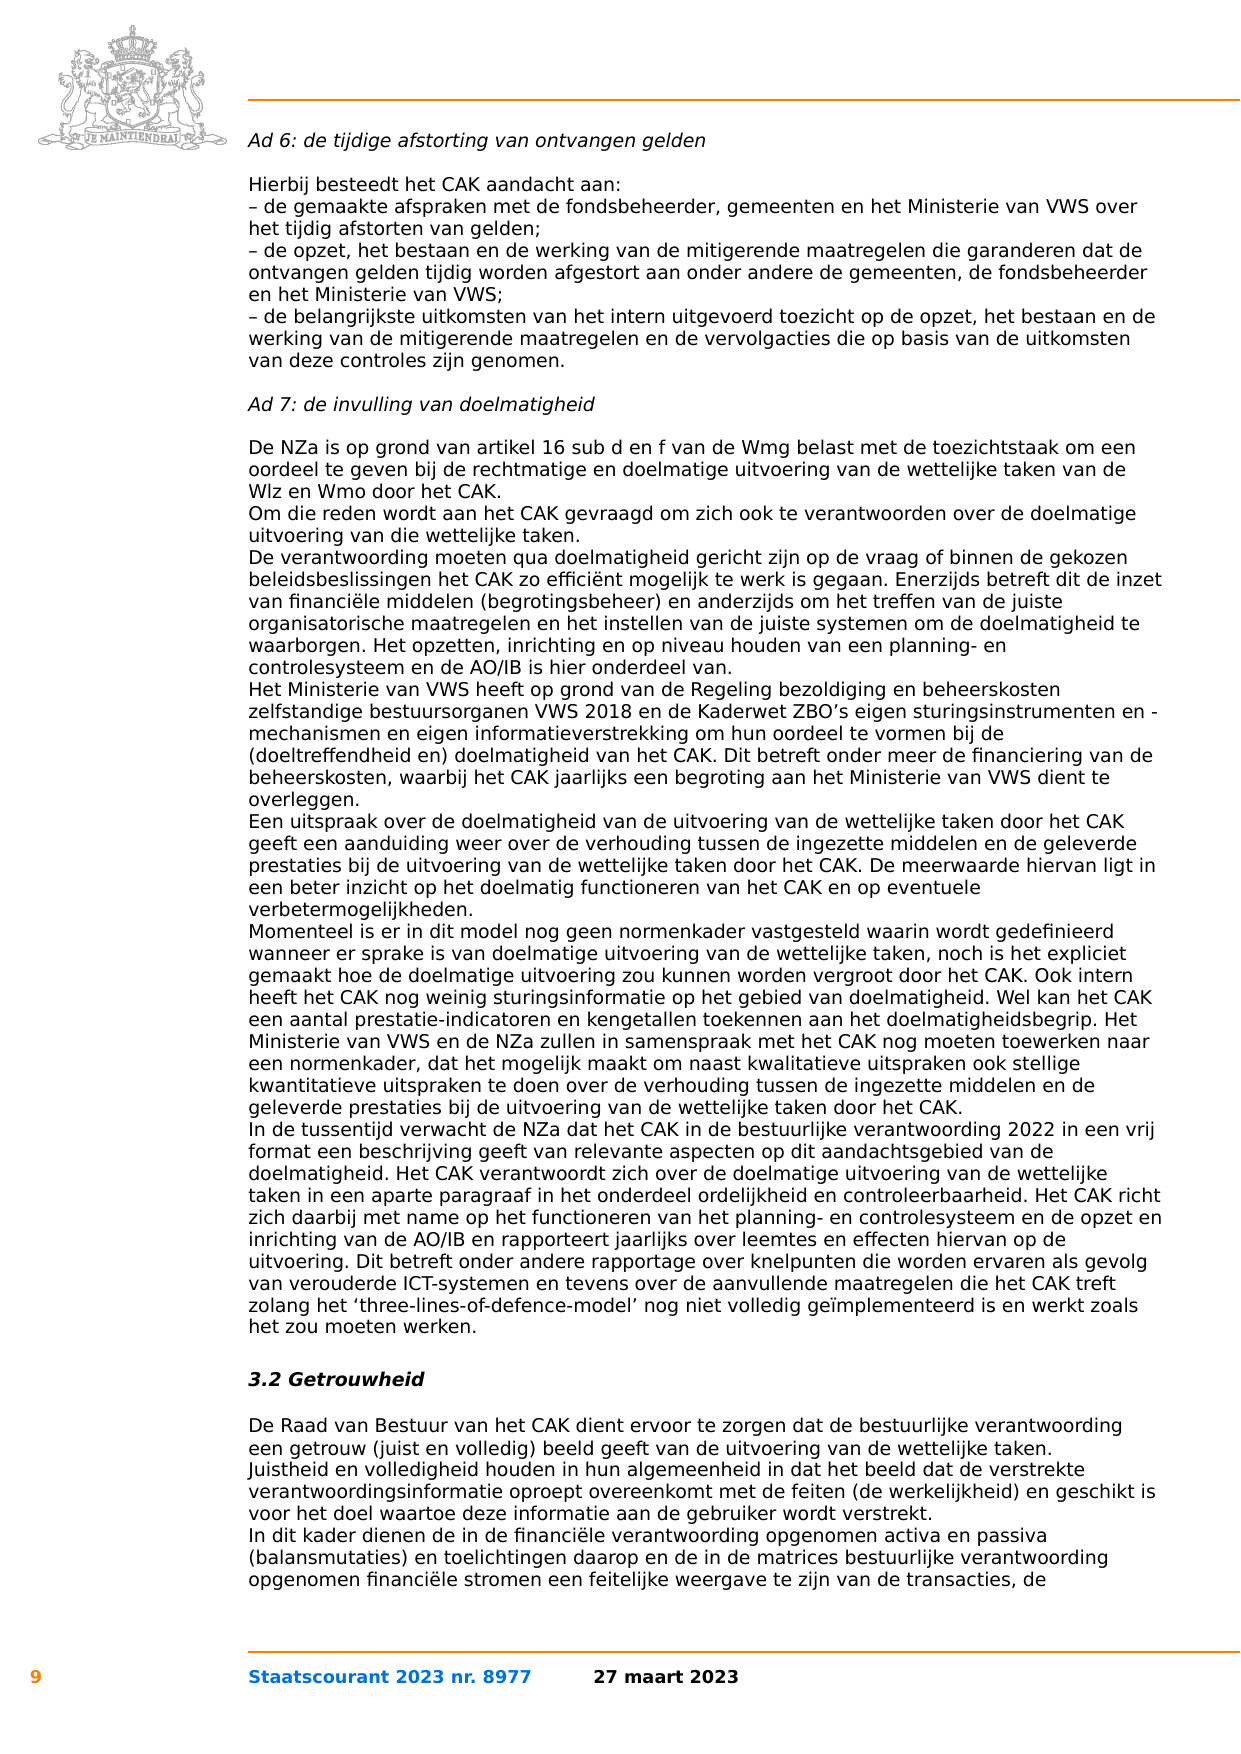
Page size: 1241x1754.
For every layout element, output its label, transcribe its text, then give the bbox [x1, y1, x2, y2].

subtitle Ad 6: de tijdige afstorting van ontvangen gelden [248, 130, 1163, 152]
text De Raad van Bestuur van het CAK dient ervoor te zorgen dat de bestuurlijke verantwoording een getrouw (juist en volledig) beeld geeft van de uitvoering van de wettelijke taken. [248, 1415, 1163, 1459]
text – de gemaakte afspraken met de fondsbeheerder, gemeenten en het Ministerie van VWS over het tijdig afstorten van gelden; [248, 196, 1163, 240]
text Het Ministerie van VWS heeft op grond van de Regeling bezoldiging en beheerskosten zelfstandige bestuursorganen VWS 2018 en de Kaderwet ZBO’s eigen sturingsinstrumenten en -mechanismen en eigen informatieverstrekking om hun oordeel te vormen bij de (doeltreffendheid en) doelmatigheid van het CAK. Dit betreft onder meer de financiering van de beheerskosten, waarbij het CAK jaarlijks een begroting aan het Ministerie van VWS dient te overleggen. [248, 679, 1163, 811]
text Een uitspraak over de doelmatigheid van de uitvoering van de wettelijke taken door het CAK geeft een aanduiding weer over de verhouding tussen de ingezette middelen en de geleverde prestaties bij de uitvoering van de wettelijke taken door het CAK. De meerwaarde hiervan ligt in een beter inzicht op het doelmatig functioneren van het CAK en op eventuele verbetermogelijkheden. [248, 811, 1163, 921]
subtitle 3.2 Getrouwheid [248, 1368, 1163, 1390]
text De NZa is op grond van artikel 16 sub d en f van de Wmg belast met de toezichtstaak om een oordeel te geven bij de rechtmatige en doelmatige uitvoering van de wettelijke taken van de Wlz en Wmo door het CAK. [248, 437, 1163, 503]
text Om die reden wordt aan het CAK gevraagd om zich ook te verantwoorden over de doelmatige uitvoering van die wettelijke taken. [248, 503, 1163, 547]
text Hierbij besteedt het CAK aandacht aan: [248, 174, 1163, 196]
text Momenteel is er in dit model nog geen normenkader vastgesteld waarin wordt gedefinieerd wanneer er sprake is van doelmatige uitvoering van de wettelijke taken, noch is het expliciet gemaakt hoe de doelmatige uitvoering zou kunnen worden vergroot door het CAK. Ook intern heeft het CAK nog weinig sturingsinformatie op het gebied van doelmatigheid. Wel kan het CAK een aantal prestatie-indicatoren en kengetallen toekennen aan het doelmatigheidsbegrip. Het Ministerie van VWS en de NZa zullen in samenspraak met het CAK nog moeten toewerken naar een normenkader, dat het mogelijk maakt om naast kwalitatieve uitspraken ook stellige kwantitatieve uitspraken te doen over de verhouding tussen de ingezette middelen en de geleverde prestaties bij de uitvoering van de wettelijke taken door het CAK. [248, 921, 1163, 1119]
text In de tussentijd verwacht de NZa dat het CAK in de bestuurlijke verantwoording 2022 in een vrij format een beschrijving geeft van relevante aspecten op dit aandachtsgebied van de doelmatigheid. Het CAK verantwoordt zich over de doelmatige uitvoering van de wettelijke taken in een aparte paragraaf in het onderdeel ordelijkheid en controleerbaarheid. Het CAK richt zich daarbij met name op het functioneren van het planning- en controlesysteem en de opzet en inrichting van de AO/IB en rapporteert jaarlijks over leemtes en effecten hiervan op de uitvoering. Dit betreft onder andere rapportage over knelpunten die worden ervaren als gevolg van verouderde ICT-systemen en tevens over de aanvullende maatregelen die het CAK treft zolang het ‘three-lines-of-defence-model’ nog niet volledig geïmplementeerd is en werkt zoals het zou moeten werken. [248, 1119, 1163, 1338]
text Juistheid en volledigheid houden in hun algemeenheid in dat het beeld dat de verstrekte verantwoordingsinformatie oproept overeenkomt met de feiten (de werkelijkheid) en geschikt is voor het doel waartoe deze informatie aan de gebruiker wordt verstrekt. [248, 1459, 1163, 1525]
text In dit kader dienen de in de financiële verantwoording opgenomen activa en passiva (balansmutaties) en toelichtingen daarop en de in de matrices bestuurlijke verantwoording opgenomen financiële stromen een feitelijke weergave te zijn van de transacties, de [248, 1525, 1163, 1591]
subtitle Ad 7: de invulling van doelmatigheid [248, 393, 1163, 415]
picture [38, 25, 227, 150]
text – de opzet, het bestaan en de werking van de mitigerende maatregelen die garanderen dat de ontvangen gelden tijdig worden afgestort aan onder andere de gemeenten, de fondsbeheerder en het Ministerie van VWS; [248, 240, 1163, 306]
text – de belangrijkste uitkomsten van het intern uitgevoerd toezicht op de opzet, het bestaan en de werking van de mitigerende maatregelen en de vervolgacties die op basis van de uitkomsten van deze controles zijn genomen. [248, 306, 1163, 372]
text De verantwoording moeten qua doelmatigheid gericht zijn op de vraag of binnen de gekozen beleidsbeslissingen het CAK zo efficiënt mogelijk te werk is gegaan. Enerzijds betreft dit de inzet van financiële middelen (begrotingsbeheer) en anderzijds om het treffen van de juiste organisatorische maatregelen en het instellen van de juiste systemen om de doelmatigheid te waarborgen. Het opzetten, inrichting en op niveau houden van een planning- en controlesysteem en de AO/IB is hier onderdeel van. [248, 547, 1163, 679]
